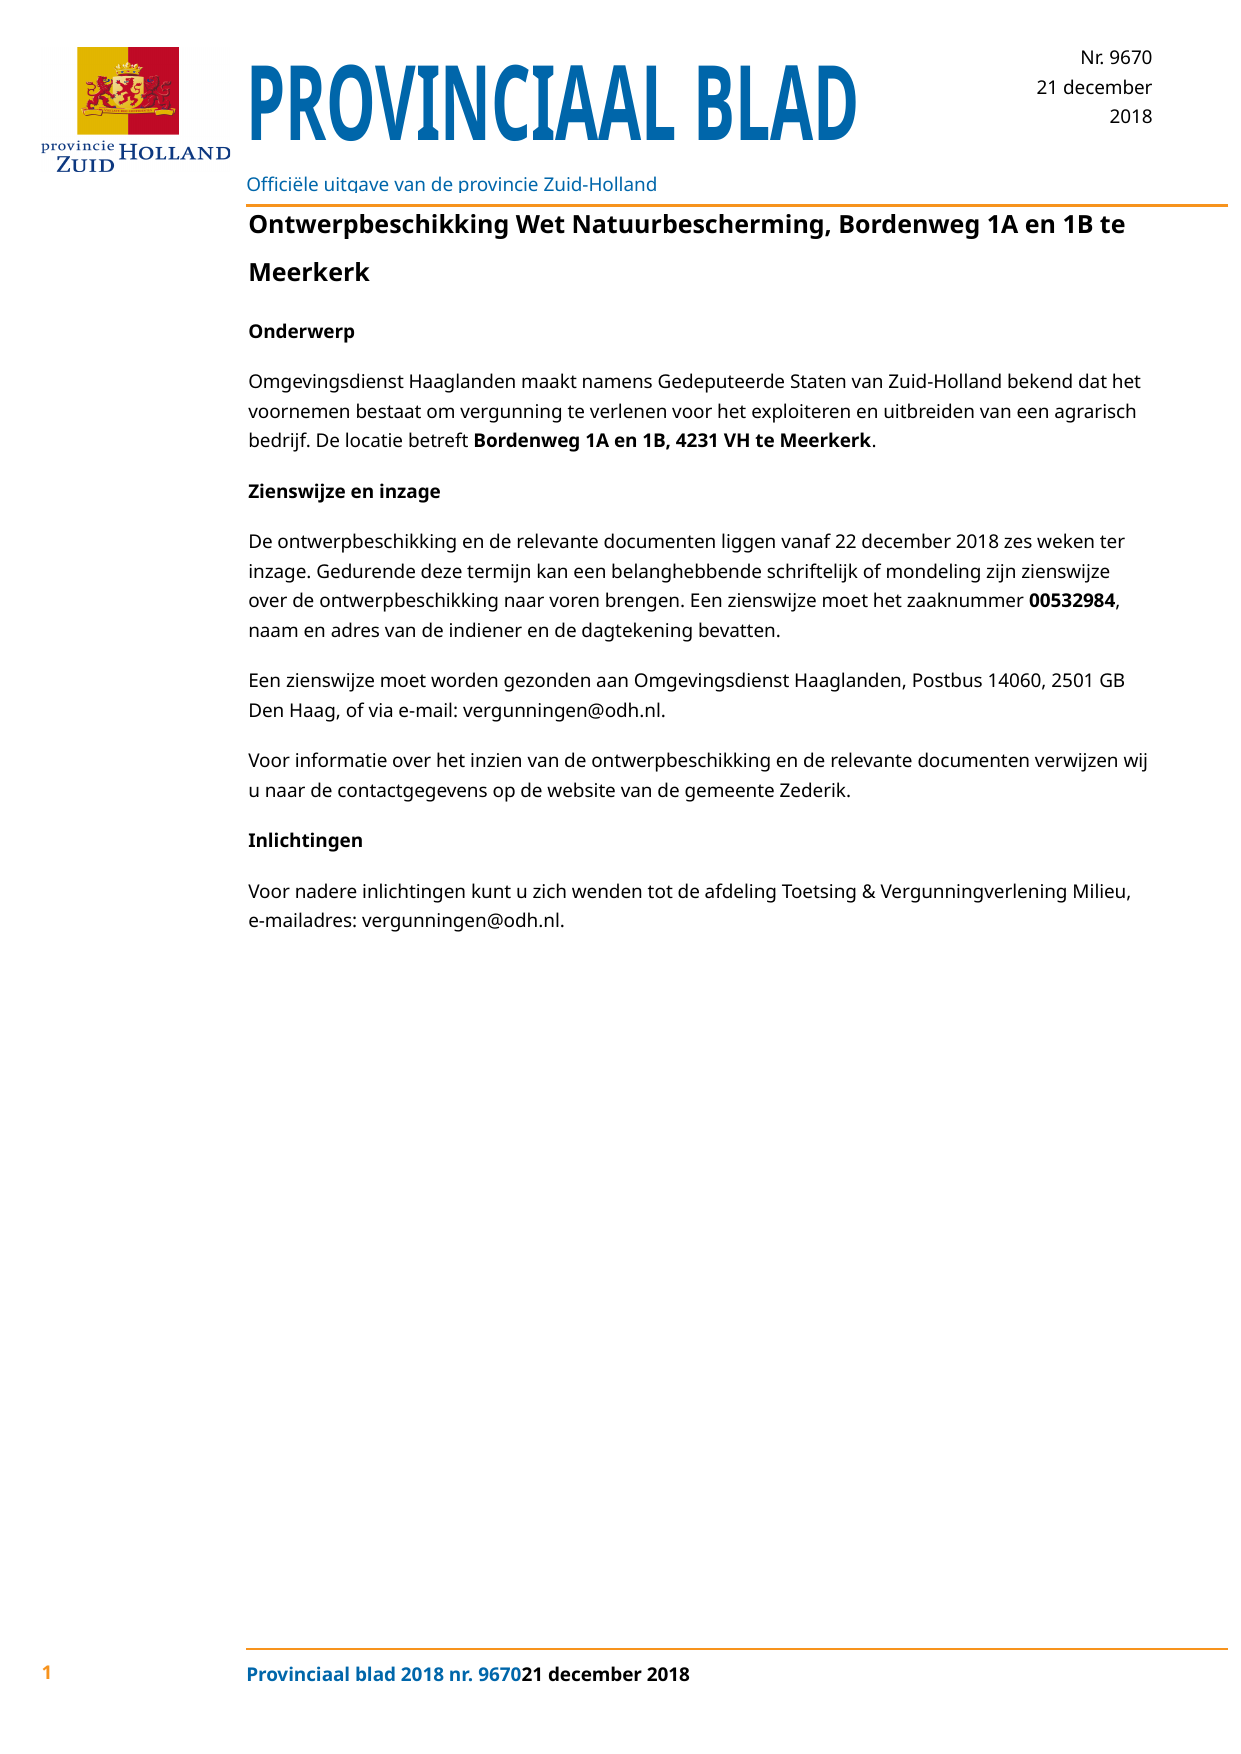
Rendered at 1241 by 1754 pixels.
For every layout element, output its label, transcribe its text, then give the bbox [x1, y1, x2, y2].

text Een zienswijze moet worden gezonden aan Omgevingsdienst Haaglanden, Postbus 14060, 2501 GB Den Haag, of via e-mail: vergunningen@odh.nl. [248, 667, 1152, 723]
text Omgevingsdienst Haaglanden maakt namens Gedeputeerde Staten van Zuid-Holland bekend dat het voornemen bestaat om vergunning te verlenen voor het exploiteren en uitbreiden van een agrarisch bedrijf. De locatie betreft Bordenweg 1A en 1B, 4231 VH te Meerkerk. [248, 368, 1152, 453]
text De ontwerpbeschikking en de relevante documenten liggen vanaf 22 december 2018 zes weken ter inzage. Gedurende deze termijn kan een belanghebbende schriftelijk of mondeling zijn zienswijze over de ontwerpbeschikking naar voren brengen. Een zienswijze moet het zaaknummer 00532984, naam en adres van de indiener en de dagtekening bevatten. [248, 528, 1152, 643]
text Zienswijze en inzage [248, 478, 1152, 504]
picture [41, 47, 231, 172]
text Voor nadere inlichtingen kunt u zich wenden tot de afdeling Toetsing & Vergunningverlening Milieu, e-mailadres: vergunningen@odh.nl. [248, 878, 1152, 933]
text Ontwerpbeschikking Wet Natuurbescherming, Bordenweg 1A en 1B te Meerkerk [248, 207, 1152, 288]
text Voor informatie over het inzien van de ontwerpbeschikking en de relevante documenten verwijzen wij u naar de contactgegevens op de website van de gemeente Zederik. [248, 747, 1152, 803]
text Inlichtingen [248, 827, 1152, 853]
text Onderwerp [248, 318, 1152, 344]
